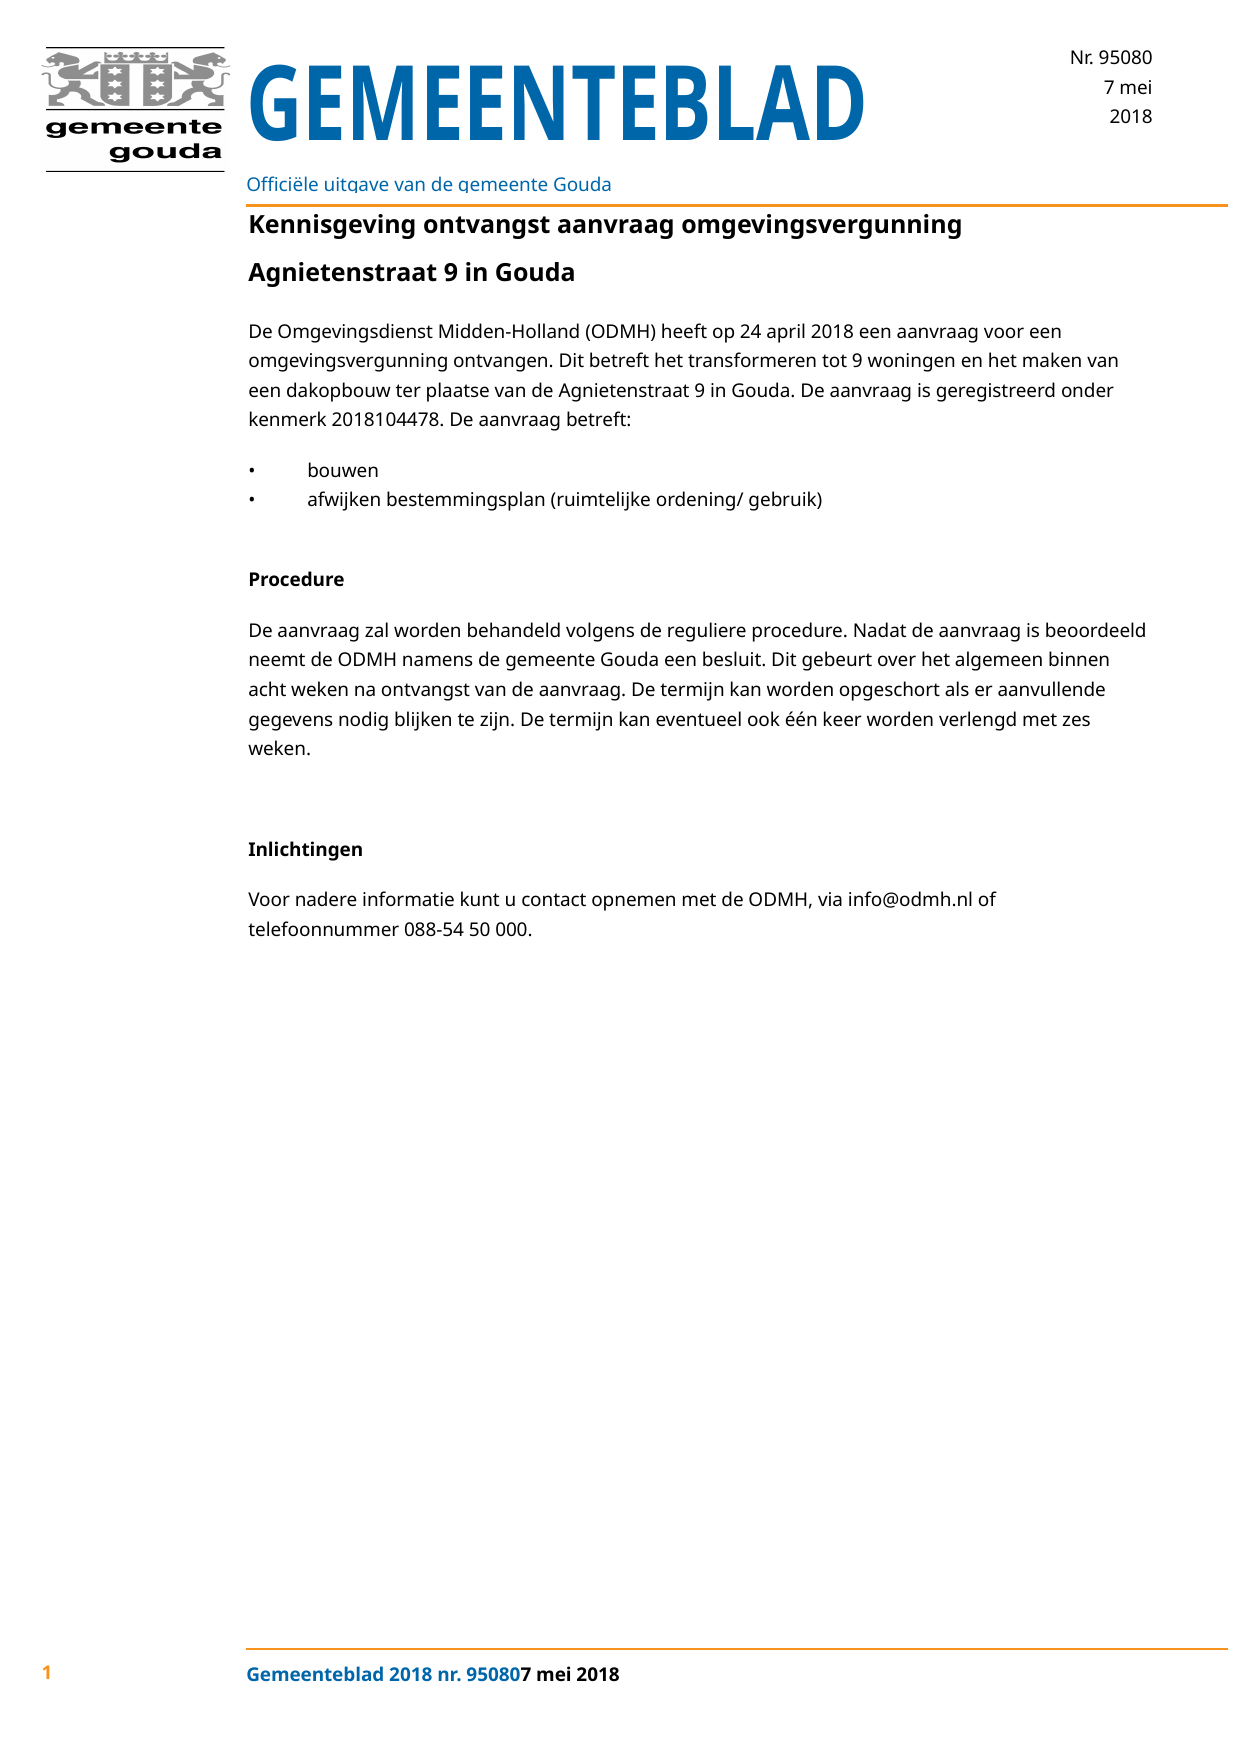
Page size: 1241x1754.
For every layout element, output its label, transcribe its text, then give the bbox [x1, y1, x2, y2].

list afwijken bestemmingsplan (ruimtelijke ordening/ gebruik) [248, 487, 1152, 512]
text Inlichtingen [248, 836, 1152, 862]
text Kennisgeving ontvangst aanvraag omgevingsvergunning Agnietenstraat 9 in Gouda [248, 207, 1152, 288]
picture [41, 47, 231, 172]
text De aanvraag zal worden behandeld volgens de reguliere procedure. Nadat de aanvraag is beoordeeld neemt de ODMH namens de gemeente Gouda een besluit. Dit gebeurt over het algemeen binnen acht weken na ontvangst van de aanvraag. De termijn kan worden opgeschort als er aanvullende gegevens nodig blijken te zijn. De termijn kan eventueel ook één keer worden verlengd met zes weken. [248, 617, 1152, 761]
text De Omgevingsdienst Midden-Holland (ODMH) heeft op 24 april 2018 een aanvraag voor een omgevingsvergunning ontvangen. Dit betreft het transformeren tot 9 woningen en het maken van een dakopbouw ter plaatse van de Agnietenstraat 9 in Gouda. De aanvraag is geregistreerd onder kenmerk 2018104478. De aanvraag betreft: [248, 318, 1152, 432]
text Procedure [248, 567, 1152, 592]
list bouwen [248, 457, 1152, 483]
text Voor nadere informatie kunt u contact opnemen met de ODMH, via info@odmh.nl of telefoonnummer 088-54 50 000. [248, 887, 1152, 942]
